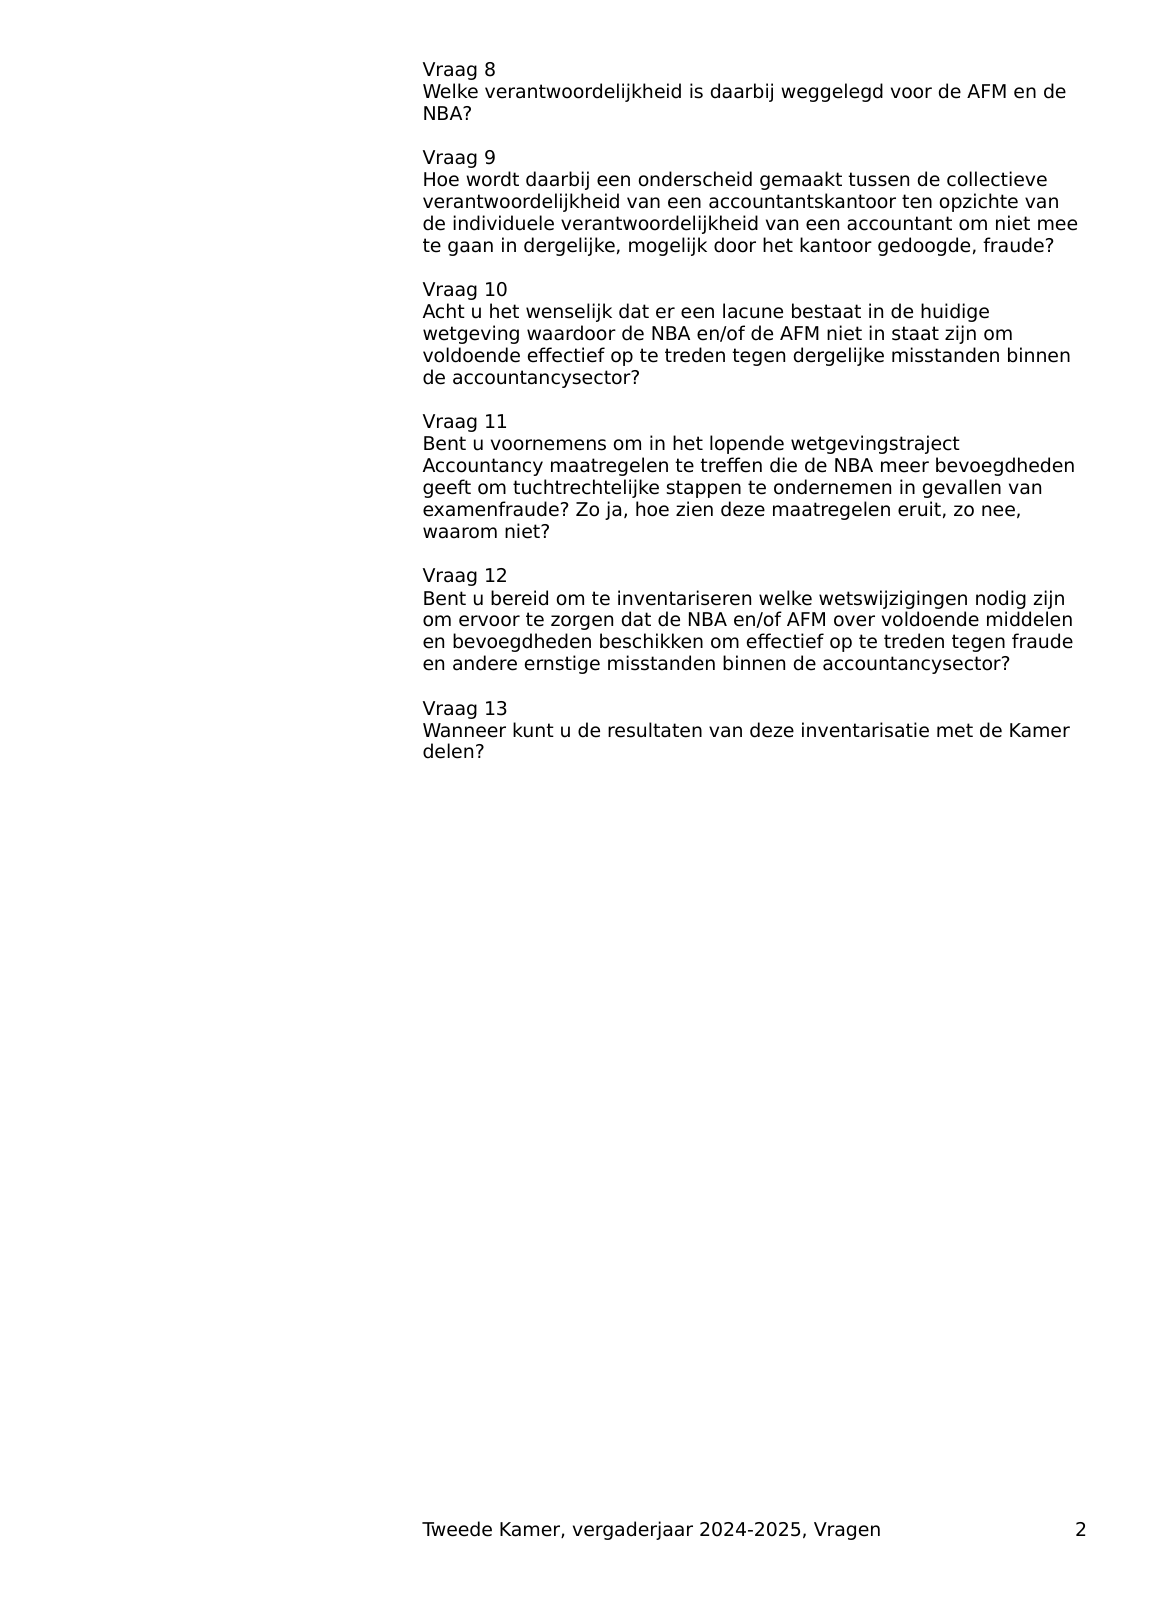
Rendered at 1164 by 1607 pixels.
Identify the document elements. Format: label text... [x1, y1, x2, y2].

text Bent u voornemens om in het lopende wetgevingstraject Accountancy maatregelen te treffen die de NBA meer bevoegdheden geeft om tuchtrechtelijke stappen te ondernemen in gevallen van examenfraude? Zo ja, hoe zien deze maatregelen eruit, zo nee, waarom niet? [422, 433, 1087, 543]
text Acht u het wenselijk dat er een lacune bestaat in de huidige wetgeving waardoor de NBA en/of de AFM niet in staat zijn om voldoende effectief op te treden tegen dergelijke misstanden binnen de accountancysector? [422, 301, 1087, 389]
text Vraag 10 [422, 279, 1087, 301]
text Wanneer kunt u de resultaten van deze inventarisatie met de Kamer delen? [422, 719, 1087, 763]
text Bent u bereid om te inventariseren welke wetswijzigingen nodig zijn om ervoor te zorgen dat de NBA en/of AFM over voldoende middelen en bevoegdheden beschikken om effectief op te treden tegen fraude en andere ernstige misstanden binnen de accountancysector? [422, 587, 1087, 675]
text Vraag 9 [422, 147, 1087, 169]
text Vraag 13 [422, 697, 1087, 719]
text Hoe wordt daarbij een onderscheid gemaakt tussen de collectieve verantwoordelijkheid van een accountantskantoor ten opzichte van de individuele verantwoordelijkheid van een accountant om niet mee te gaan in dergelijke, mogelijk door het kantoor gedoogde, fraude? [422, 169, 1087, 257]
text Vraag 11 [422, 411, 1087, 433]
text Vraag 12 [422, 565, 1087, 587]
text Welke verantwoordelijkheid is daarbij weggelegd voor de AFM en de NBA? [422, 81, 1087, 125]
text Vraag 8 [422, 59, 1087, 81]
